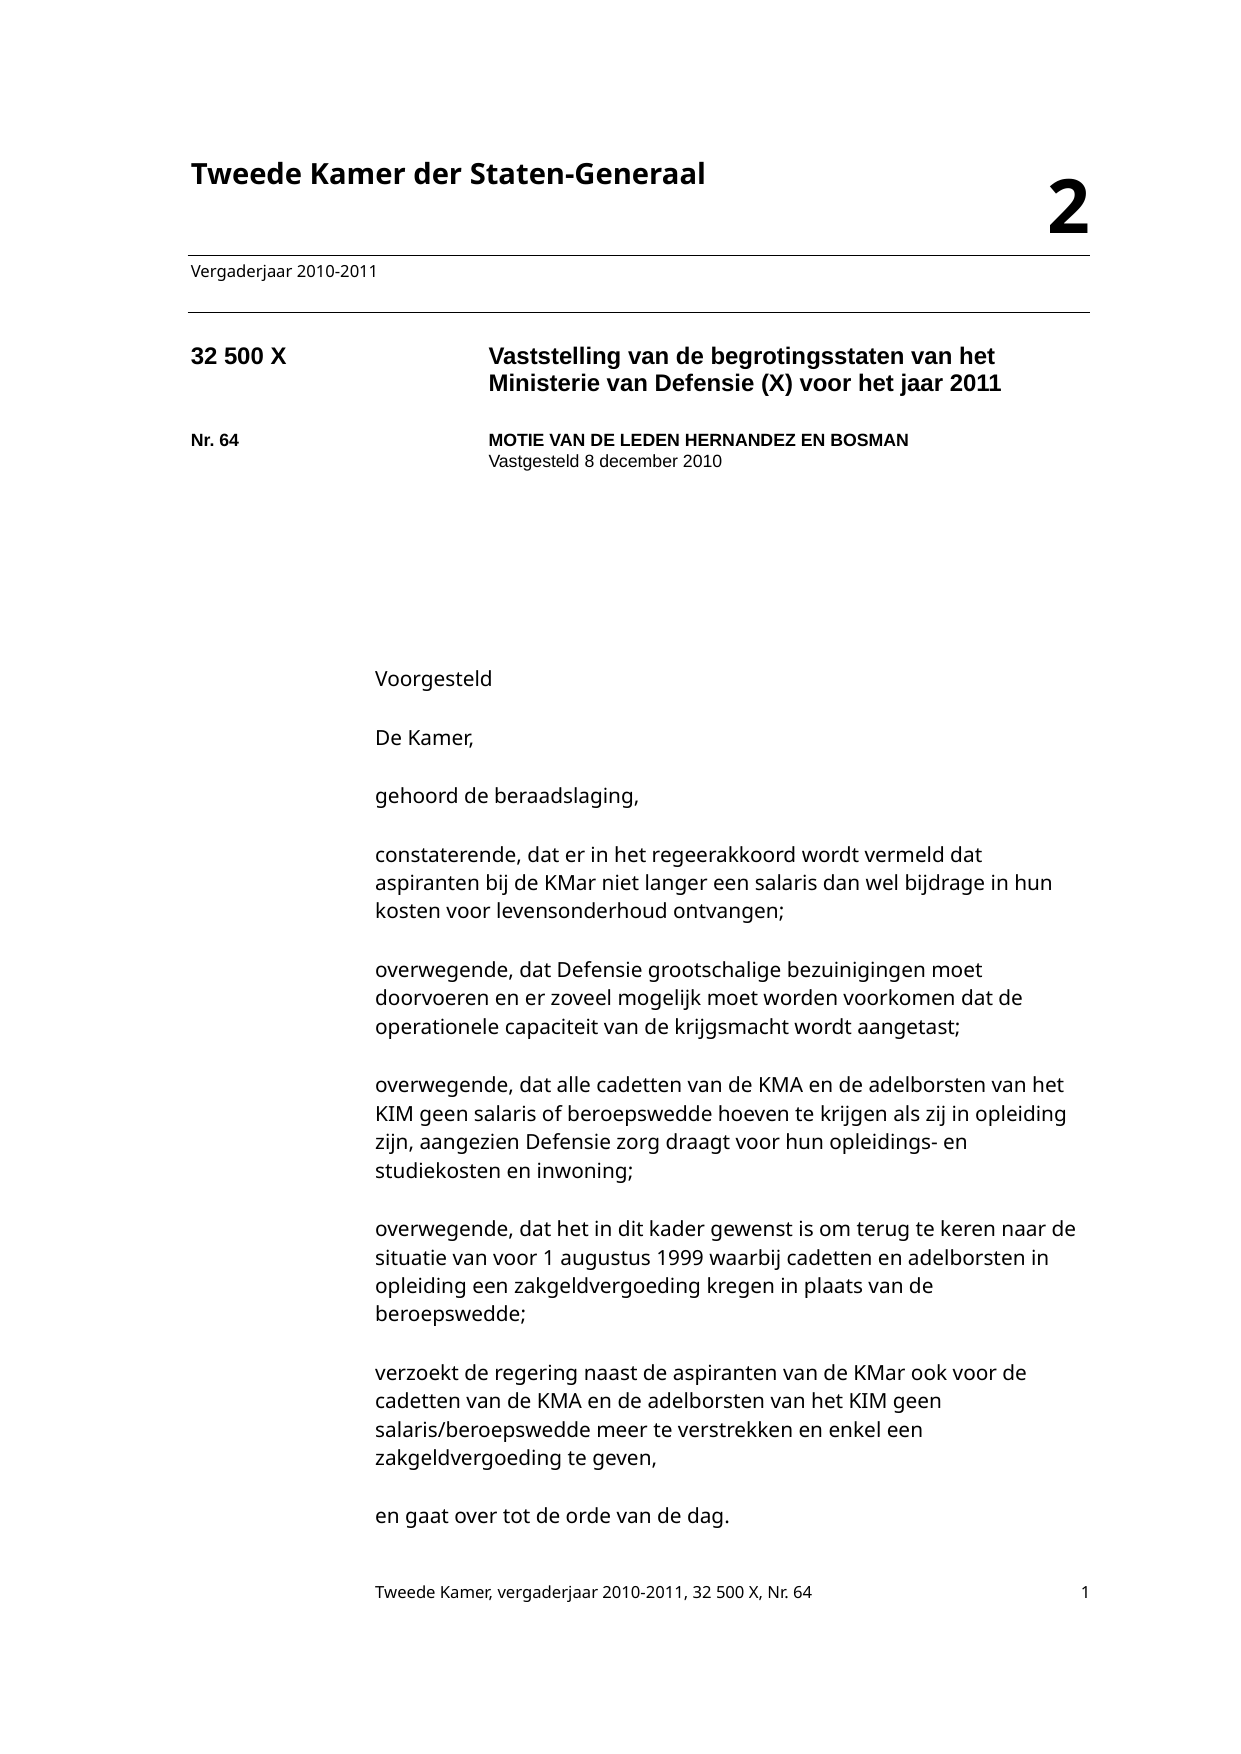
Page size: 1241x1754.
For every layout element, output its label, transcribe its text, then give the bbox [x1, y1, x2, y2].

table_cell [485, 256, 1090, 312]
table_header Tweede Kamer der Staten-Generaal [188, 150, 909, 255]
table_cell Nr. 64 [188, 427, 485, 546]
table_cell [485, 313, 1090, 339]
table_header 2 [910, 150, 1090, 255]
table_cell MOTIE VAN DE LEDEN HERNANDEZ EN BOSMAN Vastgesteld 8 december 2010 [485, 427, 1090, 546]
table_cell [188, 313, 485, 339]
text De Kamer, [375, 723, 1090, 751]
table_cell Vaststelling van de begrotingsstaten van het Ministerie van Defensie (X) voor het jaar 2011 [485, 339, 1090, 427]
table_cell Vergaderjaar 2010-2011 [188, 256, 485, 312]
text gehoord de beraadslaging, [375, 781, 1090, 810]
text overwegende, dat het in dit kader gewenst is om terug te keren naar de situatie van voor 1 augustus 1999 waarbij cadetten en adelborsten in opleiding een zakgeldvergoeding kregen in plaats van de beroepswedde; [375, 1214, 1090, 1328]
text Voorgesteld [375, 664, 1090, 693]
text en gaat over tot de orde van de dag. [375, 1502, 1090, 1530]
text constaterende, dat er in het regeerakkoord wordt vermeld dat aspiranten bij de KMar niet langer een salaris dan wel bijdrage in hun kosten voor levensonderhoud ontvangen; [375, 840, 1090, 925]
text overwegende, dat Defensie grootschalige bezuinigingen moet doorvoeren en er zoveel mogelijk moet worden voorkomen dat de operationele capaciteit van de krijgsmacht wordt aangetast; [375, 955, 1090, 1040]
table_cell 32 500 X [188, 339, 485, 427]
text verzoekt de regering naast de aspiranten van de KMar ook voor de cadetten van de KMA en de adelborsten van het KIM geen salaris/beroepswedde meer te verstrekken en enkel een zakgeldvergoeding te geven, [375, 1358, 1090, 1472]
text overwegende, dat alle cadetten van de KMA en de adelborsten van het KIM geen salaris of beroepswedde hoeven te krijgen als zij in opleiding zijn, aangezien Defensie zorg draagt voor hun opleidings- en studiekosten en inwoning; [375, 1070, 1090, 1184]
